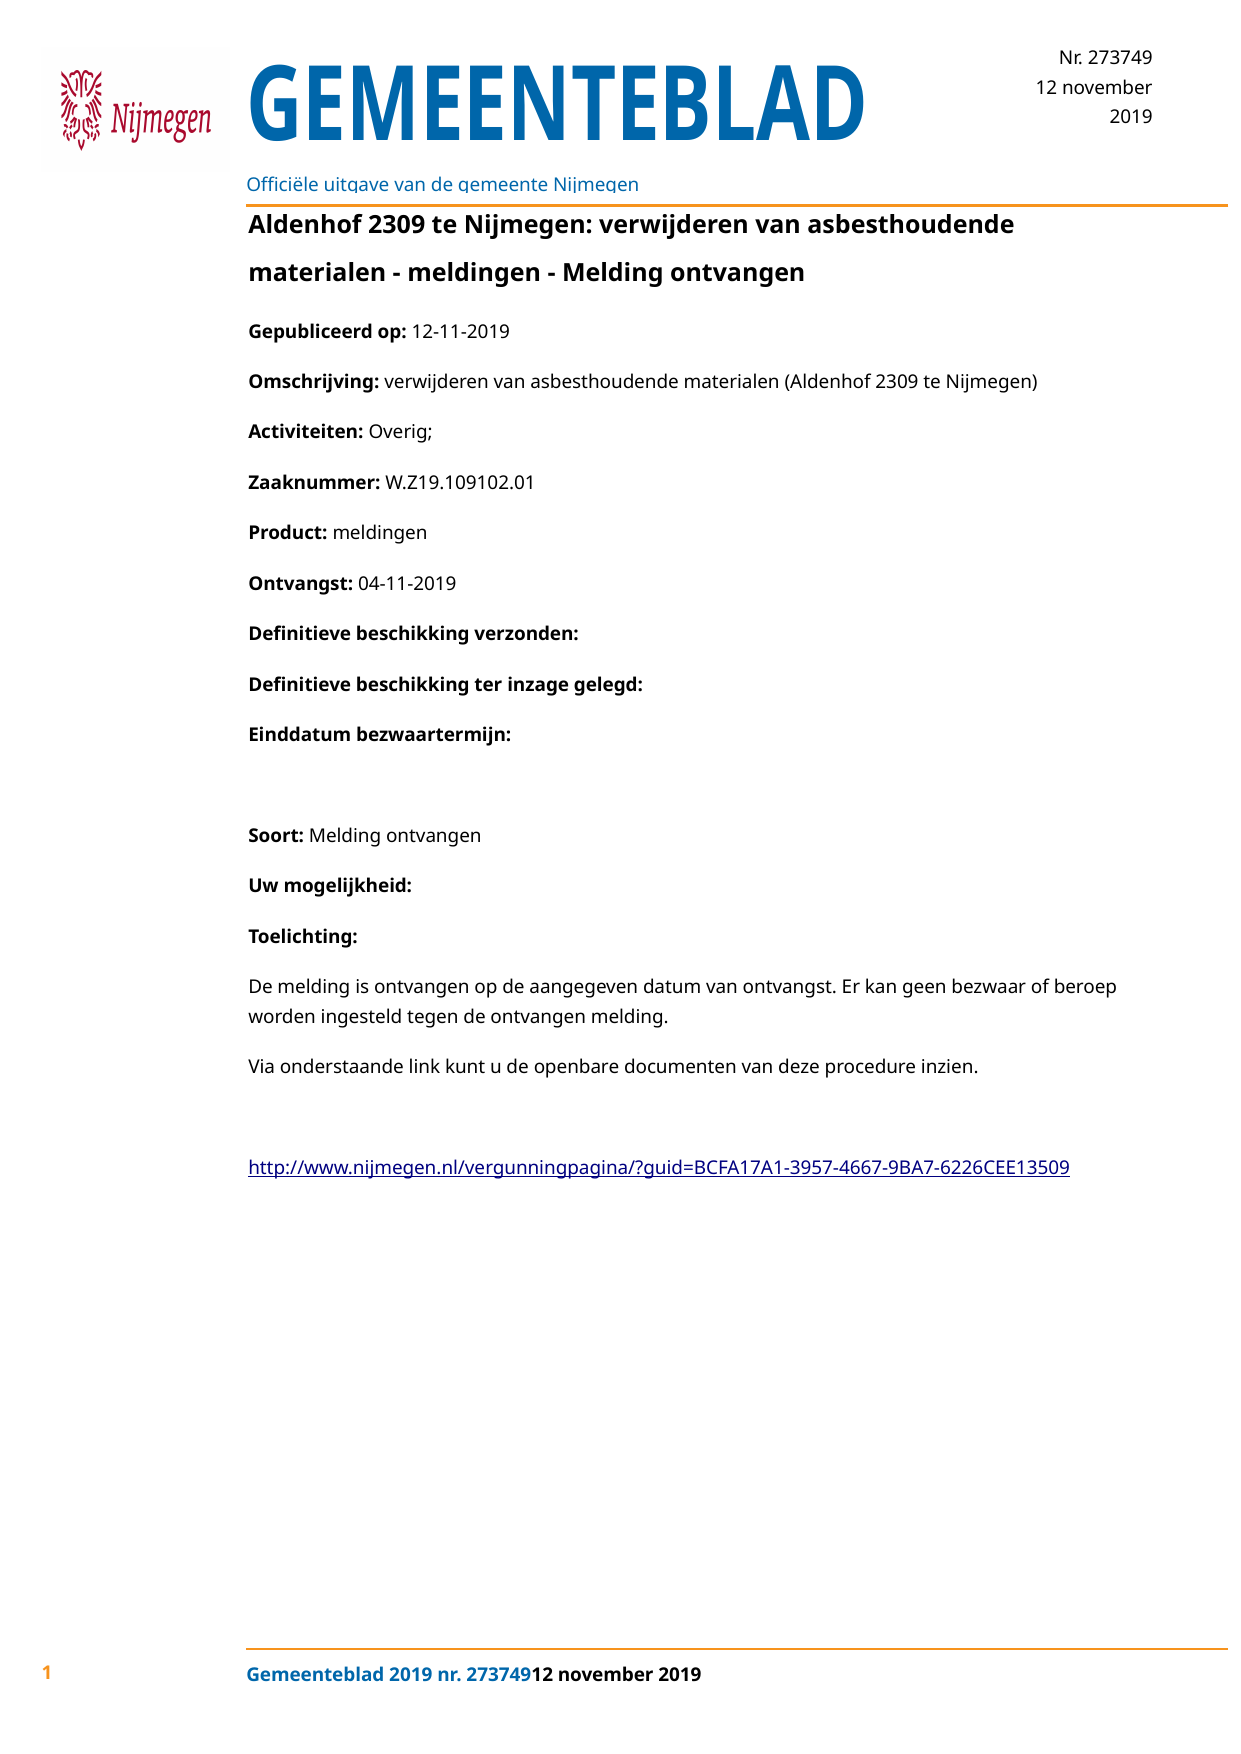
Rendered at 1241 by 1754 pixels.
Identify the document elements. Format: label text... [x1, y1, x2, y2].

text Ontvangst: 04-11-2019 [248, 570, 1152, 596]
text Product: meldingen [248, 519, 1152, 545]
text Einddatum bezwaartermijn: [248, 721, 1152, 747]
text Via onderstaande link kunt u de openbare documenten van deze procedure inzien. [248, 1053, 1152, 1079]
text Zaaknummer: W.Z19.109102.01 [248, 469, 1152, 495]
picture [41, 47, 231, 172]
text Uw mogelijkheid: [248, 872, 1152, 898]
text Omschrijving: verwijderen van asbesthoudende materialen (Aldenhof 2309 te Nijmegen) [248, 368, 1152, 394]
text Definitieve beschikking ter inzage gelegd: [248, 671, 1152, 697]
text Activiteiten: Overig; [248, 419, 1152, 444]
text Gepubliceerd op: 12-11-2019 [248, 318, 1152, 344]
text http://www.nijmegen.nl/vergunningpagina/?guid=BCFA17A1-3957-4667-9BA7-6226CEE13509 [248, 1154, 1152, 1180]
text Definitieve beschikking verzonden: [248, 620, 1152, 646]
text De melding is ontvangen op de aangegeven datum van ontvangst. Er kan geen bezwaar of beroep worden ingesteld tegen de ontvangen melding. [248, 973, 1152, 1029]
text Toelichting: [248, 923, 1152, 949]
text Aldenhof 2309 te Nijmegen: verwijderen van asbesthoudende materialen - meldingen - Melding ontvangen [248, 207, 1152, 288]
text Soort: Melding ontvangen [248, 822, 1152, 848]
